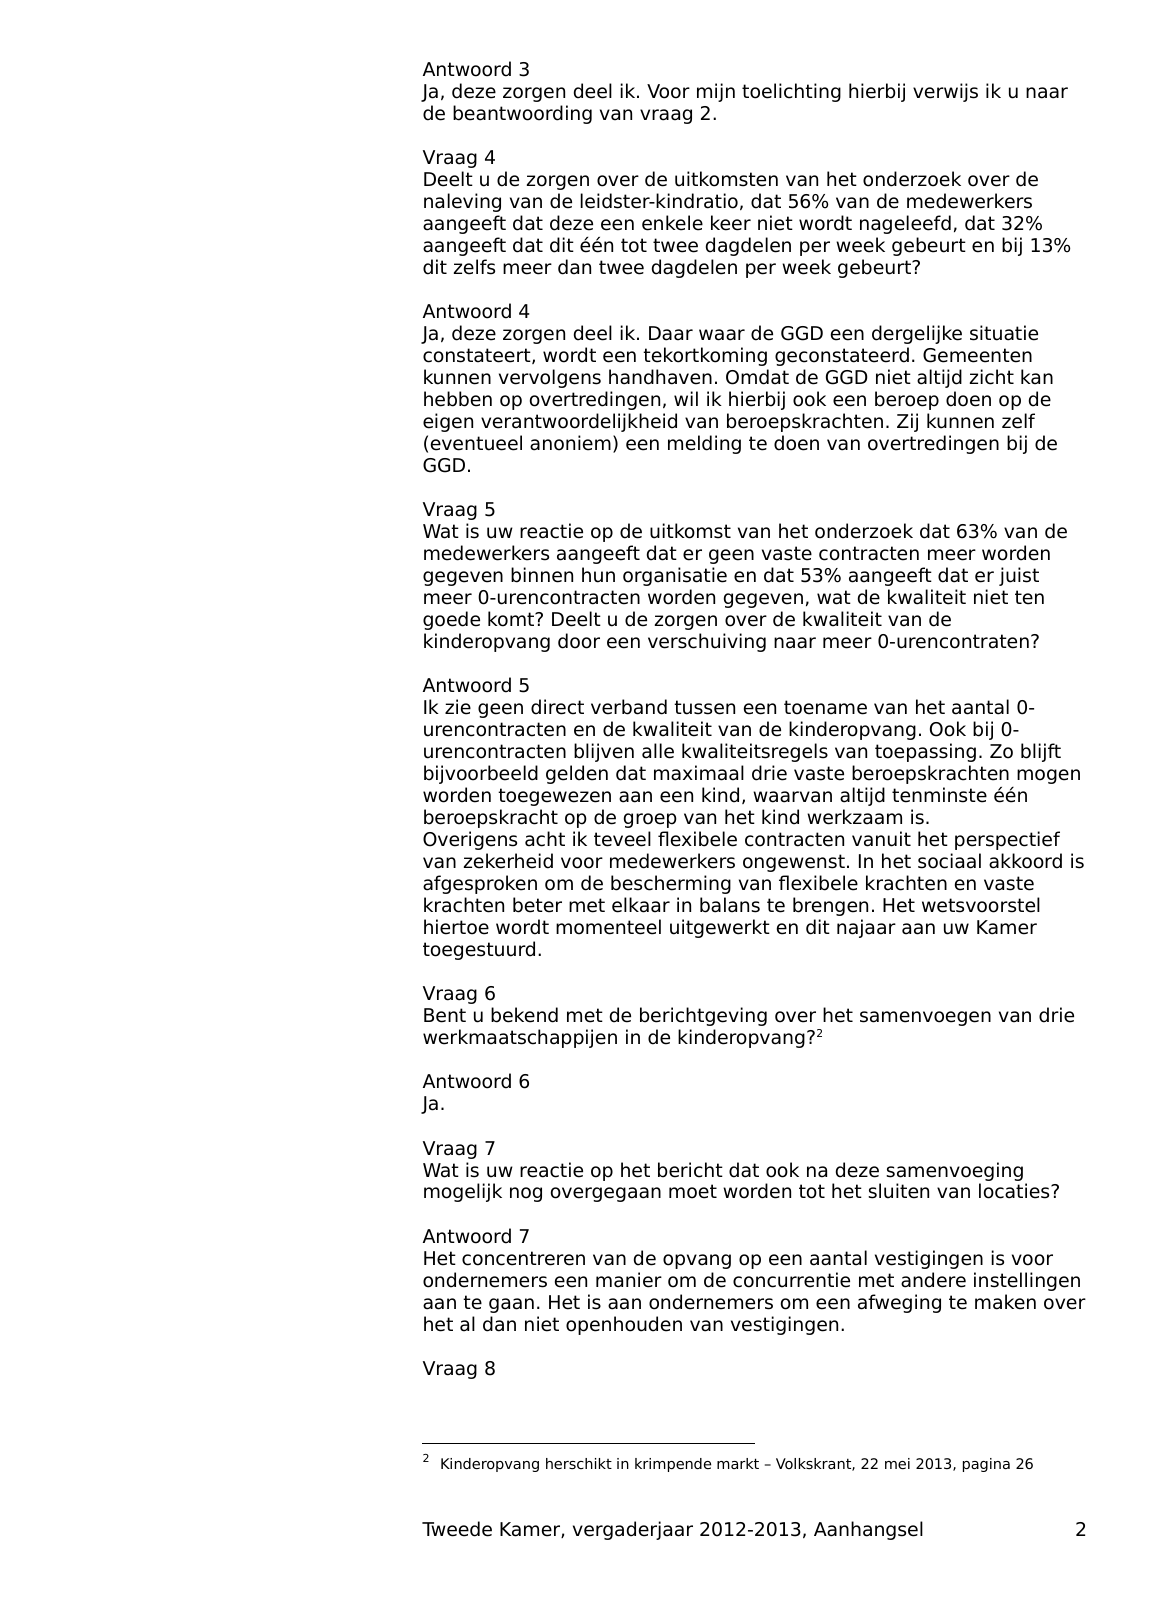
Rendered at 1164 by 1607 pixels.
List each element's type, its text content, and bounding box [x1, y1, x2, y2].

text Het concentreren van de opvang op een aantal vestigingen is voor ondernemers een manier om de concurrentie met andere instellingen aan te gaan. Het is aan ondernemers om een afweging te maken over het al dan niet openhouden van vestigingen. [422, 1248, 1087, 1336]
text Kinderopvang herschikt in krimpende markt – Volkskrant, 22 mei 2013, pagina 26 [422, 1452, 1087, 1474]
text Vraag 4 [422, 147, 1087, 169]
text Ja, deze zorgen deel ik. Voor mijn toelichting hierbij verwijs ik u naar de beantwoording van vraag 2. [422, 81, 1087, 125]
text Antwoord 6 [422, 1071, 1087, 1093]
text Vraag 6 [422, 983, 1087, 1005]
text Vraag 8 [422, 1358, 1087, 1380]
text Wat is uw reactie op het bericht dat ook na deze samenvoeging mogelijk nog overgegaan moet worden tot het sluiten van locaties? [422, 1159, 1087, 1203]
text Antwoord 4 [422, 301, 1087, 323]
text Deelt u de zorgen over de uitkomsten van het onderzoek over de naleving van de leidster-kindratio, dat 56% van de medewerkers aangeeft dat deze een enkele keer niet wordt nageleefd, dat 32% aangeeft dat dit één tot twee dagdelen per week gebeurt en bij 13% dit zelfs meer dan twee dagdelen per week gebeurt? [422, 169, 1087, 279]
text Wat is uw reactie op de uitkomst van het onderzoek dat 63% van de medewerkers aangeeft dat er geen vaste contracten meer worden gegeven binnen hun organisatie en dat 53% aangeeft dat er juist meer 0-urencontracten worden gegeven, wat de kwaliteit niet ten goede komt? Deelt u de zorgen over de kwaliteit van de kinderopvang door een verschuiving naar meer 0-urencontraten? [422, 521, 1087, 653]
text Vraag 5 [422, 499, 1087, 521]
text Vraag 7 [422, 1137, 1087, 1159]
text Ja. [422, 1093, 1087, 1115]
text Overigens acht ik teveel flexibele contracten vanuit het perspectief van zekerheid voor medewerkers ongewenst. In het sociaal akkoord is afgesproken om de bescherming van flexibele krachten en vaste krachten beter met elkaar in balans te brengen. Het wetsvoorstel hiertoe wordt momenteel uitgewerkt en dit najaar aan uw Kamer toegestuurd. [422, 829, 1087, 961]
text Antwoord 7 [422, 1226, 1087, 1248]
text Ja, deze zorgen deel ik. Daar waar de GGD een dergelijke situatie constateert, wordt een tekortkoming geconstateerd. Gemeenten kunnen vervolgens handhaven. Omdat de GGD niet altijd zicht kan hebben op overtredingen, wil ik hierbij ook een beroep doen op de eigen verantwoordelijkheid van beroepskrachten. Zij kunnen zelf (eventueel anoniem) een melding te doen van overtredingen bij de GGD. [422, 323, 1087, 477]
text Antwoord 3 [422, 59, 1087, 81]
text Ik zie geen direct verband tussen een toename van het aantal 0-urencontracten en de kwaliteit van de kinderopvang. Ook bij 0-urencontracten blijven alle kwaliteitsregels van toepassing. Zo blijft bijvoorbeeld gelden dat maximaal drie vaste beroepskrachten mogen worden toegewezen aan een kind, waarvan altijd tenminste één beroepskracht op de groep van het kind werkzaam is. [422, 697, 1087, 829]
text Antwoord 5 [422, 675, 1087, 697]
text Bent u bekend met de berichtgeving over het samenvoegen van drie werkmaatschappijen in de kinderopvang? [422, 1005, 1087, 1049]
